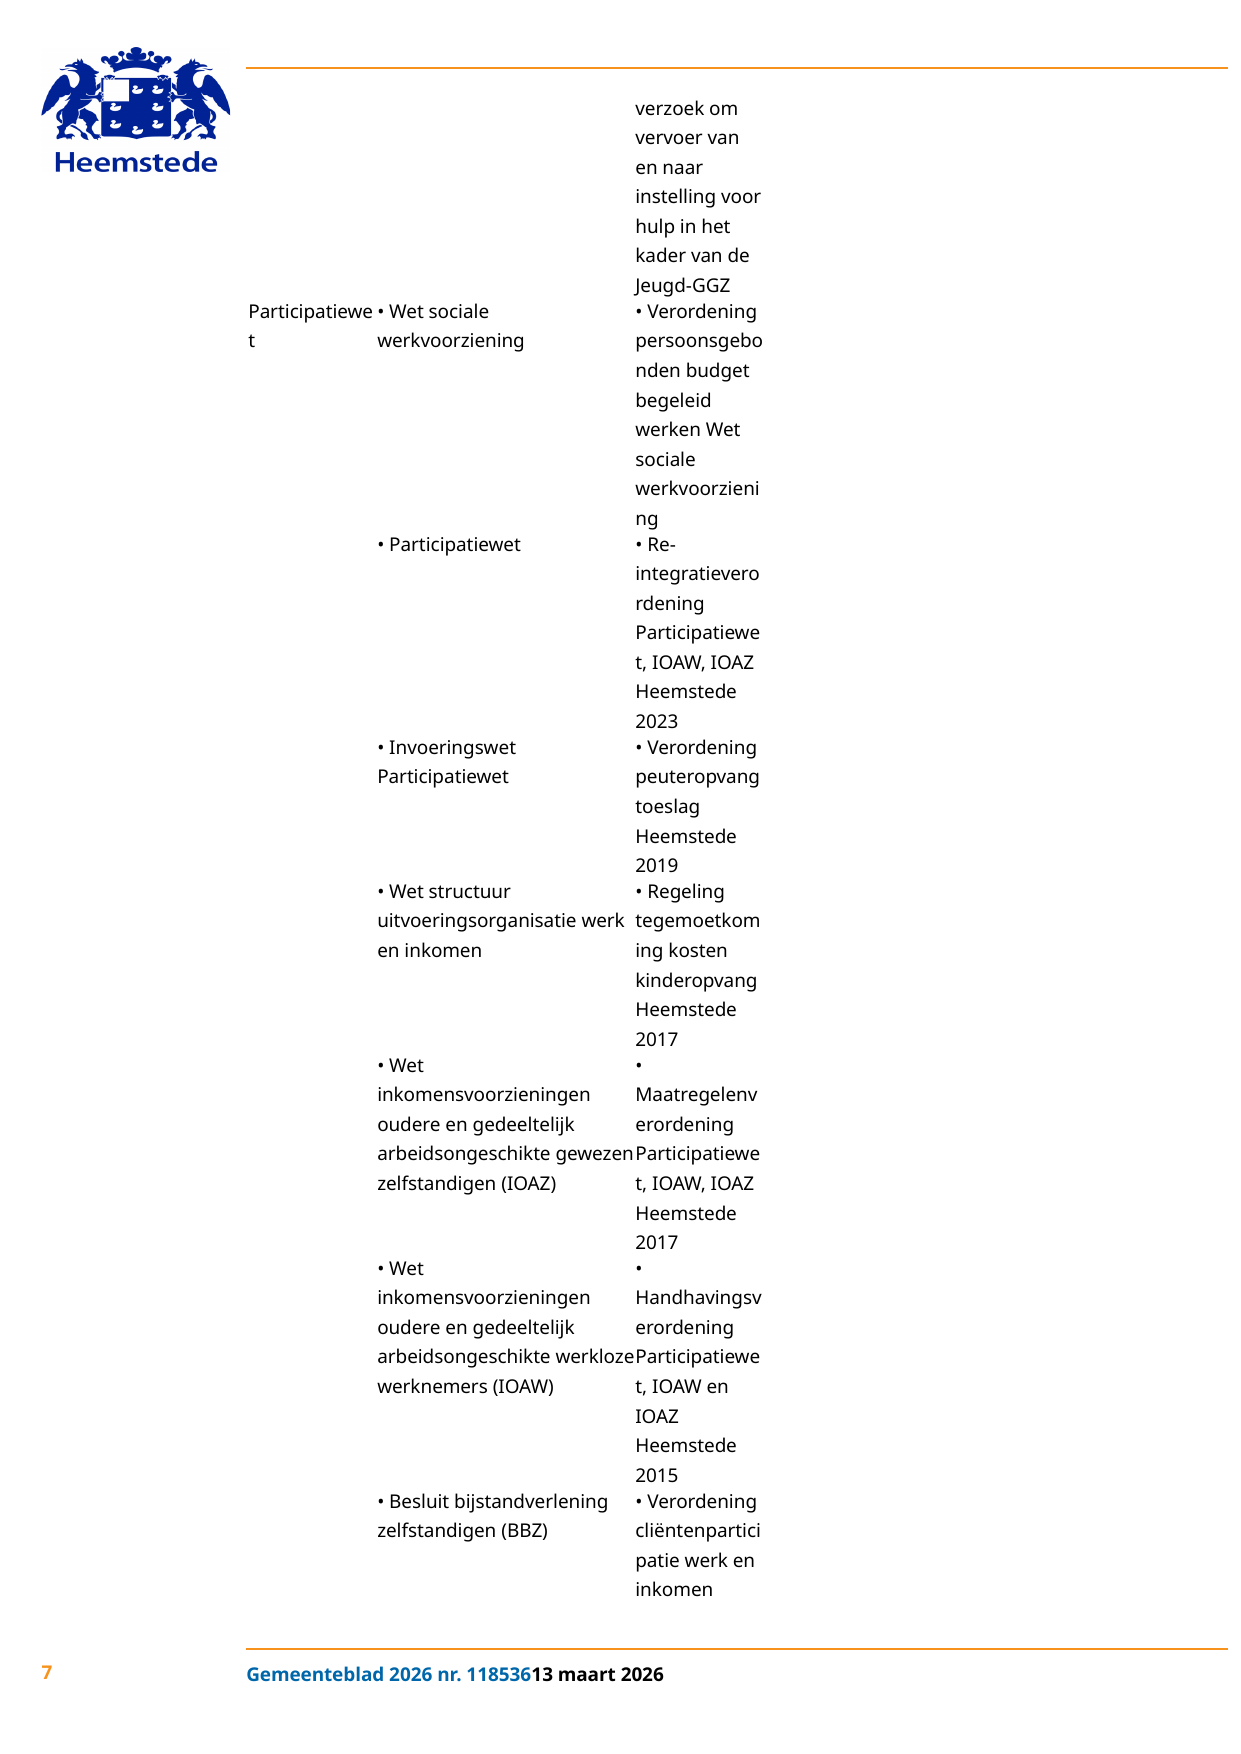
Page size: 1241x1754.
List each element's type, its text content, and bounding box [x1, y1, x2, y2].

table_cell [894, 95, 1022, 298]
table_cell [764, 298, 893, 1602]
table_cell Participatiewet [248, 298, 377, 1602]
table_cell [894, 298, 1022, 1602]
table_cell • Verordening peuteropvangtoeslag Heemstede 2019 [635, 734, 764, 878]
table_cell • Verordening persoonsgebonden budget begeleid werken Wet sociale werkvoorziening [635, 298, 764, 531]
table_cell [764, 95, 893, 298]
table_cell • Wet sociale werkvoorziening [377, 298, 635, 531]
table_cell • Maatregelenverordening Participatiewet, IOAW, IOAZ Heemstede 2017 [635, 1052, 764, 1255]
table_cell • Wet structuur uitvoeringsorganisatie werk en inkomen [377, 878, 635, 1052]
table_cell • Regeling tegemoetkoming kosten kinderopvang Heemstede 2017 [635, 878, 764, 1052]
table_cell • Handhavingsverordening Participatiewet, IOAW en IOAZ Heemstede 2015 [635, 1255, 764, 1488]
picture [41, 47, 231, 172]
table_cell • Verordening cliëntenparticipatie werk en inkomen [635, 1488, 764, 1602]
table_cell • Besluit bijstandverlening zelfstandigen (BBZ) [377, 1488, 635, 1602]
table_cell • Re-integratieverordening Participatiewet, IOAW, IOAZ Heemstede 2023 [635, 531, 764, 734]
table_cell • Wet inkomensvoorzieningen oudere en gedeeltelijk arbeidsongeschikte gewezen zelfstandigen (IOAZ) [377, 1052, 635, 1255]
table_cell verzoek om vervoer van en naar instelling voor hulp in het kader van de Jeugd-GGZ [635, 95, 764, 298]
table_cell [377, 95, 635, 298]
table_cell • Participatiewet [377, 531, 635, 734]
table_cell [248, 95, 377, 298]
table_cell • Wet inkomensvoorzieningen oudere en gedeeltelijk arbeidsongeschikte werkloze werknemers (IOAW) [377, 1255, 635, 1488]
table_cell • Invoeringswet Participatiewet [377, 734, 635, 878]
